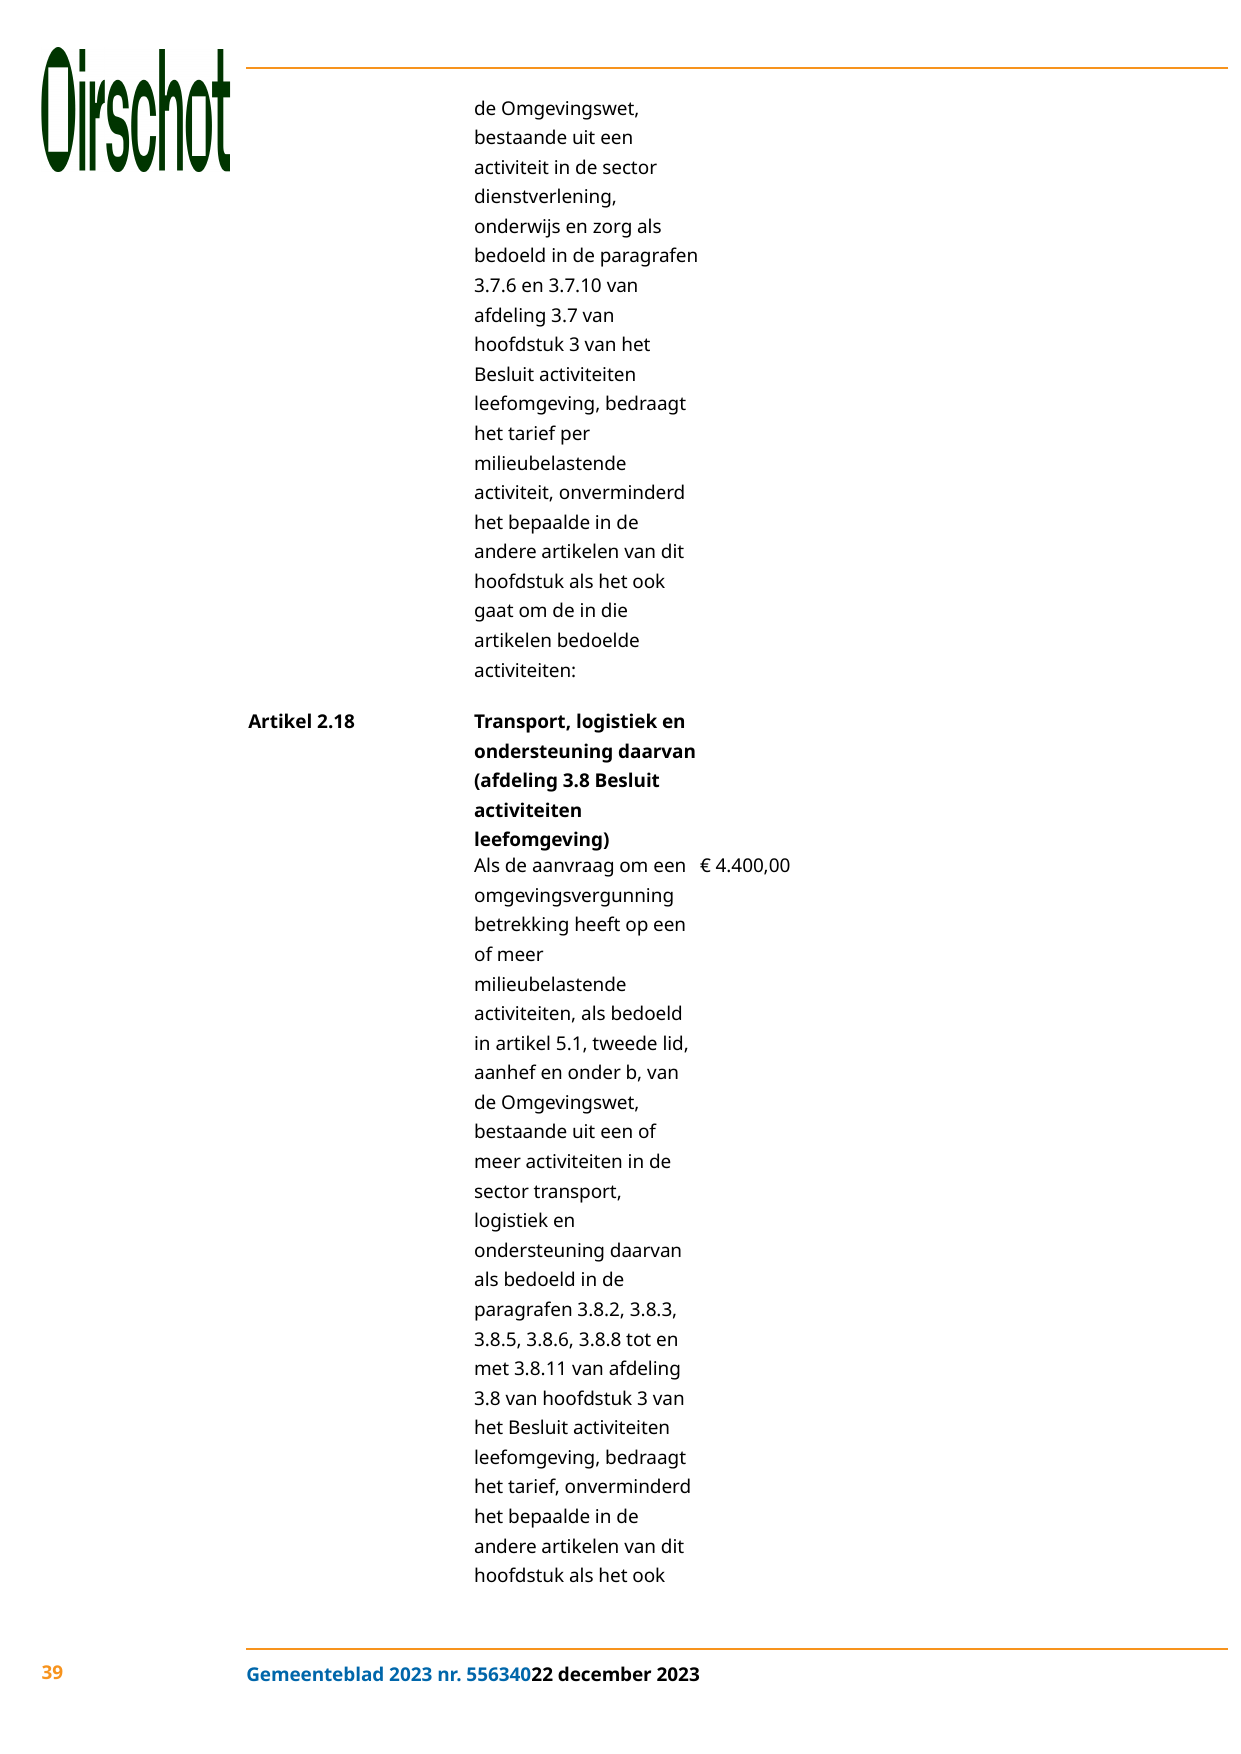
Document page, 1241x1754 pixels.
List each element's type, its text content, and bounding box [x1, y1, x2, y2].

table_cell Artikel 2.18 [248, 708, 474, 852]
table_cell [926, 95, 1152, 683]
table_cell de Omgevingswet, bestaande uit een activiteit in de sector dienstverlening, onderwijs en zorg als bedoeld in de paragrafen 3.7.6 en 3.7.10 van afdeling 3.7 van hoofdstuk 3 van het Besluit activiteiten leefomgeving, bedraagt het tarief per milieubelastende activiteit, onverminderd het bepaalde in de andere artikelen van dit hoofdstuk als het ook gaat om de in die artikelen bedoelde activiteiten: [474, 95, 700, 683]
table_cell [926, 683, 1152, 708]
table_cell [474, 683, 700, 708]
table_cell Transport, logistiek en ondersteuning daarvan (afdeling 3.8 Besluit activiteiten leefomgeving) [474, 708, 700, 852]
table_cell [248, 853, 474, 1588]
table_cell [700, 708, 926, 852]
table_cell [248, 683, 474, 708]
table_cell € 4.400,00 [700, 853, 926, 1588]
picture [41, 47, 231, 172]
table_cell [700, 683, 926, 708]
table_cell Als de aanvraag om een omgevingsvergunning betrekking heeft op een of meer milieubelastende activiteiten, als bedoeld in artikel 5.1, tweede lid, aanhef en onder b, van de Omgevingswet, bestaande uit een of meer activiteiten in de sector transport, logistiek en ondersteuning daarvan als bedoeld in de paragrafen 3.8.2, 3.8.3, 3.8.5, 3.8.6, 3.8.8 tot en met 3.8.11 van afdeling 3.8 van hoofdstuk 3 van het Besluit activiteiten leefomgeving, bedraagt het tarief, onverminderd het bepaalde in de andere artikelen van dit hoofdstuk als het ook [474, 853, 700, 1588]
table_cell [926, 853, 1152, 1588]
table_cell [248, 95, 474, 683]
table_cell [700, 95, 926, 683]
table_cell [926, 708, 1152, 852]
